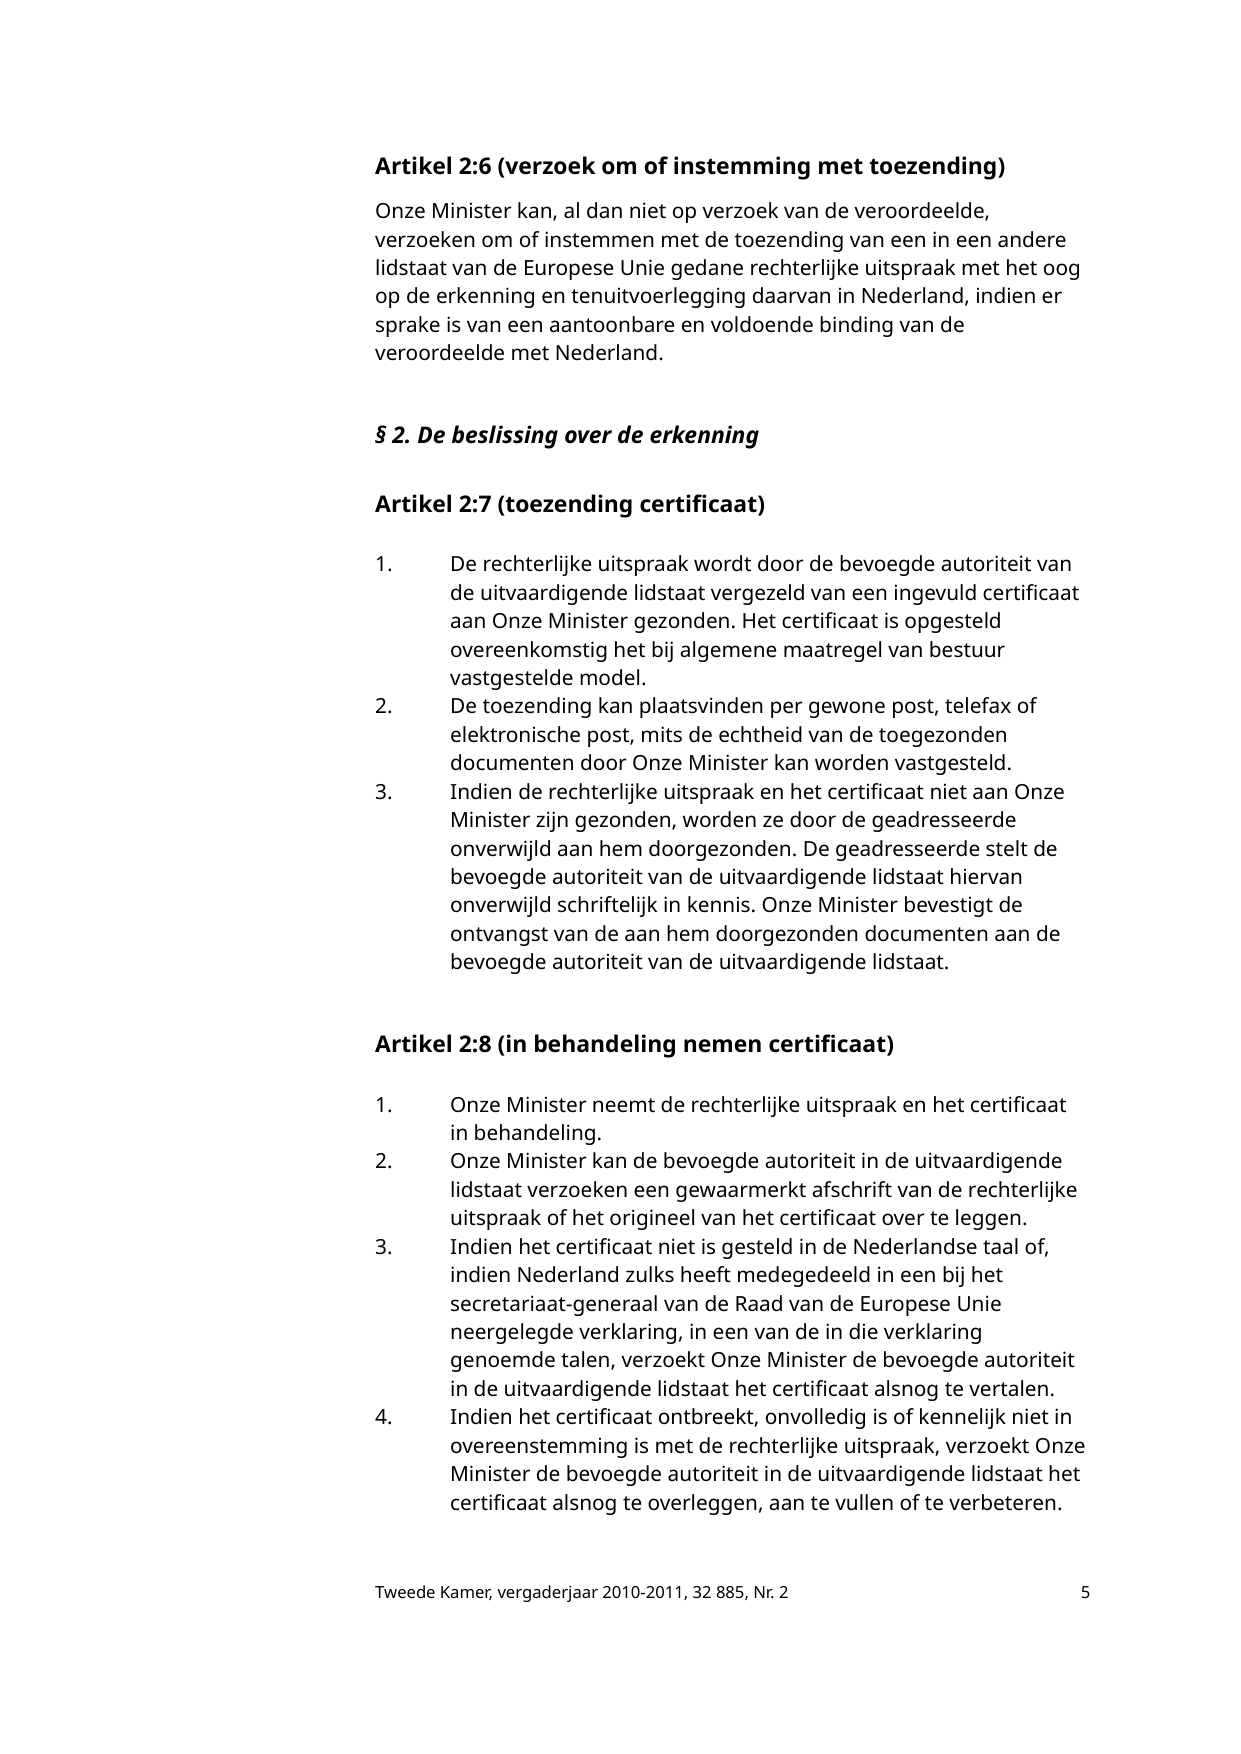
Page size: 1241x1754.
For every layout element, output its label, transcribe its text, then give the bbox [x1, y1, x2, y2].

list Indien het certificaat niet is gesteld in de Nederlandse taal of, indien Nederland zulks heeft medegedeeld in een bij het secretariaat-generaal van de Raad van de Europese Unie neergelegde verklaring, in een van de in die verklaring genoemde talen, verzoekt Onze Minister de bevoegde autoriteit in de uitvaardigende lidstaat het certificaat alsnog te vertalen. [375, 1232, 1090, 1402]
list De rechterlijke uitspraak wordt door de bevoegde autoriteit van de uitvaardigende lidstaat vergezeld van een ingevuld certificaat aan Onze Minister gezonden. Het certificaat is opgesteld overeenkomstig het bij algemene maatregel van bestuur vastgestelde model. [375, 549, 1090, 692]
text Onze Minister kan, al dan niet op verzoek van de veroordeelde, verzoeken om of instemmen met de toezending van een in een andere lidstaat van de Europese Unie gedane rechterlijke uitspraak met het oog op de erkenning en tenuitvoerlegging daarvan in Nederland, indien er sprake is van een aantoonbare en voldoende binding van de veroordeelde met Nederland. [375, 196, 1090, 367]
list Indien de rechterlijke uitspraak en het certificaat niet aan Onze Minister zijn gezonden, worden ze door de geadresseerde onverwijld aan hem doorgezonden. De geadresseerde stelt de bevoegde autoriteit van de uitvaardigende lidstaat hiervan onverwijld schriftelijk in kennis. Onze Minister bevestigt de ontvangst van de aan hem doorgezonden documenten aan de bevoegde autoriteit van de uitvaardigende lidstaat. [375, 777, 1090, 976]
list Indien het certificaat ontbreekt, onvolledig is of kennelijk niet in overeenstemming is met de rechterlijke uitspraak, verzoekt Onze Minister de bevoegde autoriteit in de uitvaardigende lidstaat het certificaat alsnog te overleggen, aan te vullen of te verbeteren. [375, 1402, 1090, 1516]
subtitle Artikel 2:8 (in behandeling nemen certificaat) [375, 1028, 1090, 1060]
list Onze Minister kan de bevoegde autoriteit in de uitvaardigende lidstaat verzoeken een gewaarmerkt afschrift van de rechterlijke uitspraak of het origineel van het certificaat over te leggen. [375, 1147, 1090, 1232]
subtitle Artikel 2:6 (verzoek om of instemming met toezending) [375, 150, 1090, 181]
subtitle Artikel 2:7 (toezending certificaat) [375, 488, 1090, 519]
list Onze Minister neemt de rechterlijke uitspraak en het certificaat in behandeling. [375, 1090, 1090, 1147]
subtitle § 2. De beslissing over de erkenning [375, 419, 1090, 451]
list De toezending kan plaatsvinden per gewone post, telefax of elektronische post, mits de echtheid van de toegezonden documenten door Onze Minister kan worden vastgesteld. [375, 692, 1090, 777]
